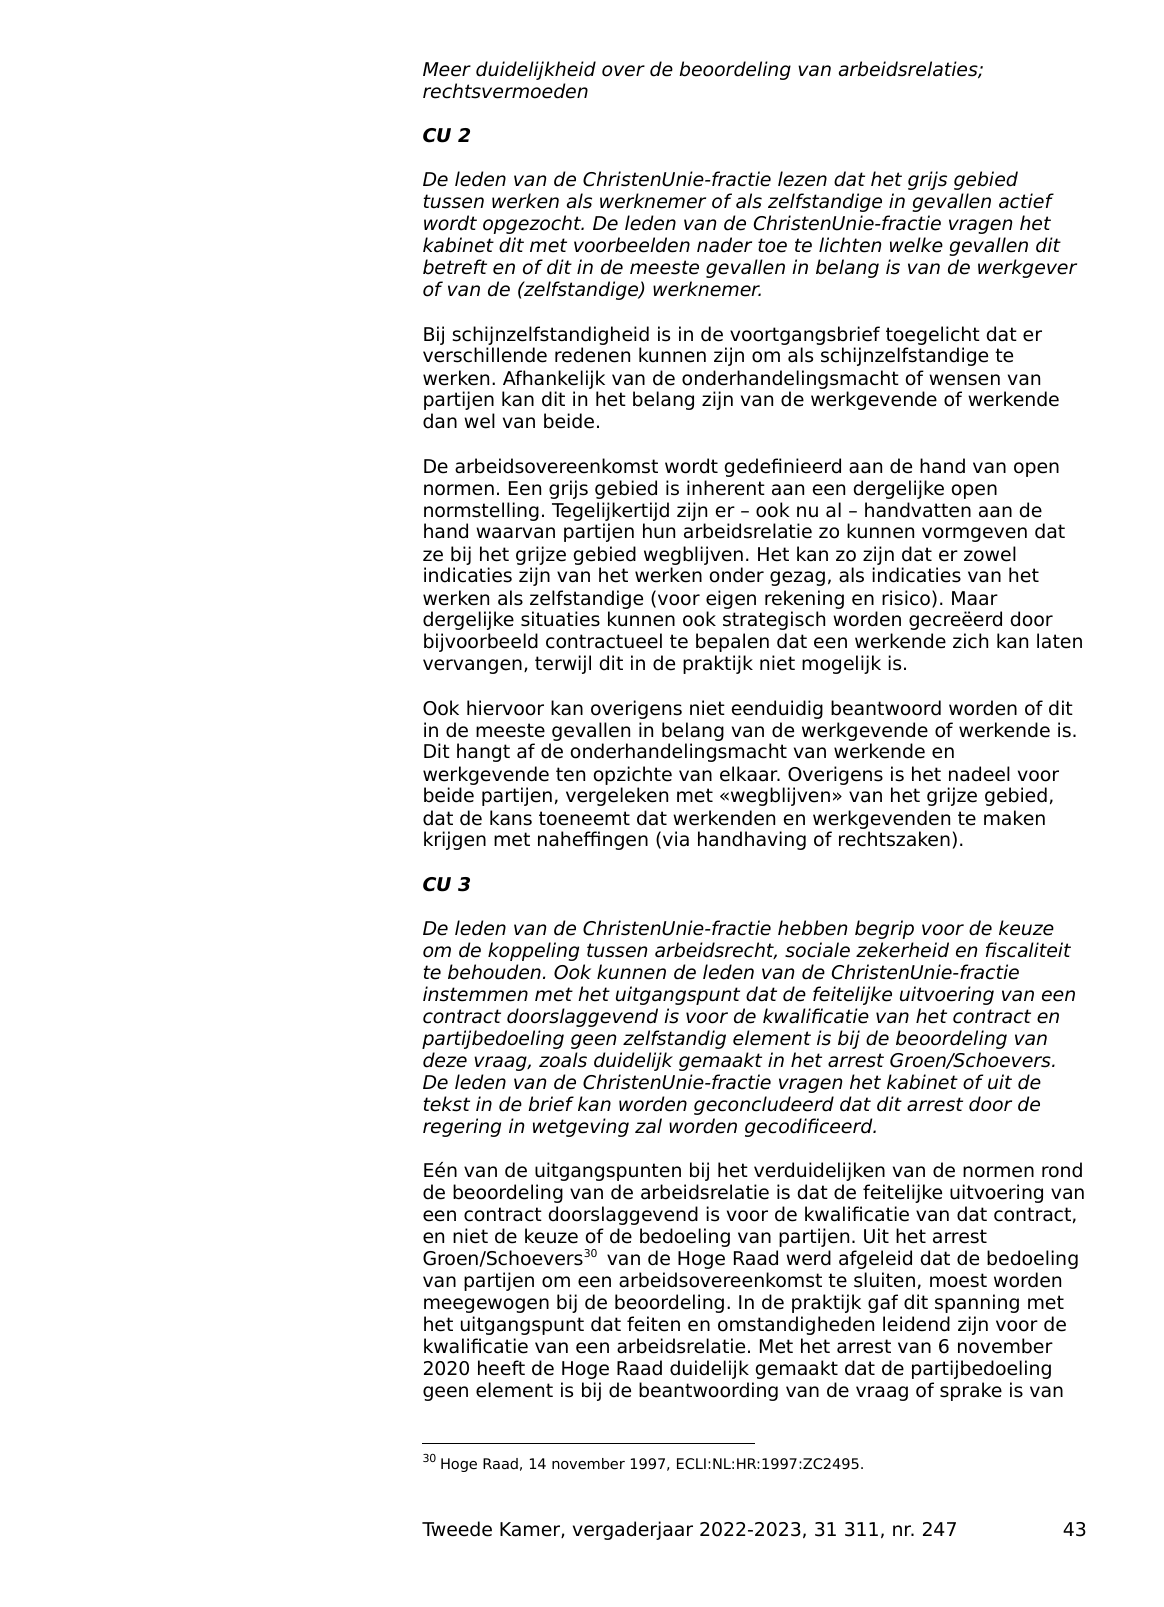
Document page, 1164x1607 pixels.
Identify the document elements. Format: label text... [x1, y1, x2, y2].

subtitle CU 3 [422, 873, 1087, 896]
subtitle Meer duidelijkheid over de beoordeling van arbeidsrelaties; rechtsvermoeden [422, 59, 1087, 103]
text Hoge Raad, 14 november 1997, ECLI:NL:HR:1997:ZC2495. [422, 1452, 1087, 1474]
text Ook hiervoor kan overigens niet eenduidig beantwoord worden of dit in de meeste gevallen in belang van de werkgevende of werkende is. Dit hangt af de onderhandelingsmacht van werkende en werkgevende ten opzichte van elkaar. Overigens is het nadeel voor beide partijen, vergeleken met «wegblijven» van het grijze gebied, dat de kans toeneemt dat werkenden en werkgevenden te maken krijgen met naheffingen (via handhaving of rechtszaken). [422, 697, 1087, 851]
text Bij schijnzelfstandigheid is in de voortgangsbrief toegelicht dat er verschillende redenen kunnen zijn om als schijnzelfstandige te werken. Afhankelijk van de onderhandelingsmacht of wensen van partijen kan dit in het belang zijn van de werkgevende of werkende dan wel van beide. [422, 323, 1087, 433]
text De leden van de ChristenUnie-fractie hebben begrip voor de keuze om de koppeling tussen arbeidsrecht, sociale zekerheid en fiscaliteit te behouden. Ook kunnen de leden van de ChristenUnie-fractie instemmen met het uitgangspunt dat de feitelijke uitvoering van een contract doorslaggevend is voor de kwalificatie van het contract en partijbedoeling geen zelfstandig element is bij de beoordeling van deze vraag, zoals duidelijk gemaakt in het arrest Groen/Schoevers. De leden van de ChristenUnie-fractie vragen het kabinet of uit de tekst in de brief kan worden geconcludeerd dat dit arrest door de regering in wetgeving zal worden gecodificeerd. [422, 918, 1087, 1137]
text De leden van de ChristenUnie-fractie lezen dat het grijs gebied tussen werken als werknemer of als zelfstandige in gevallen actief wordt opgezocht. De leden van de ChristenUnie-fractie vragen het kabinet dit met voorbeelden nader toe te lichten welke gevallen dit betreft en of dit in de meeste gevallen in belang is van de werkgever of van de (zelfstandige) werknemer. [422, 169, 1087, 301]
subtitle CU 2 [422, 125, 1087, 147]
text Eén van de uitgangspunten bij het verduidelijken van de normen rond de beoordeling van de arbeidsrelatie is dat de feitelijke uitvoering van een contract doorslaggevend is voor de kwalificatie van dat contract, en niet de keuze of de bedoeling van partijen. Uit het arrest Groen/Schoevers van de Hoge Raad werd afgeleid dat de bedoeling van partijen om een arbeidsovereenkomst te sluiten, moest worden meegewogen bij de beoordeling. In de praktijk gaf dit spanning met het uitgangspunt dat feiten en omstandigheden leidend zijn voor de kwalificatie van een arbeidsrelatie. Met het arrest van 6 november 2020 heeft de Hoge Raad duidelijk gemaakt dat de partijbedoeling geen element is bij de beantwoording van de vraag of sprake is van [422, 1160, 1087, 1401]
text De arbeidsovereenkomst wordt gedefinieerd aan de hand van open normen. Een grijs gebied is inherent aan een dergelijke open normstelling. Tegelijkertijd zijn er – ook nu al – handvatten aan de hand waarvan partijen hun arbeidsrelatie zo kunnen vormgeven dat ze bij het grijze gebied wegblijven. Het kan zo zijn dat er zowel indicaties zijn van het werken onder gezag, als indicaties van het werken als zelfstandige (voor eigen rekening en risico). Maar dergelijke situaties kunnen ook strategisch worden gecreëerd door bijvoorbeeld contractueel te bepalen dat een werkende zich kan laten vervangen, terwijl dit in de praktijk niet mogelijk is. [422, 456, 1087, 675]
